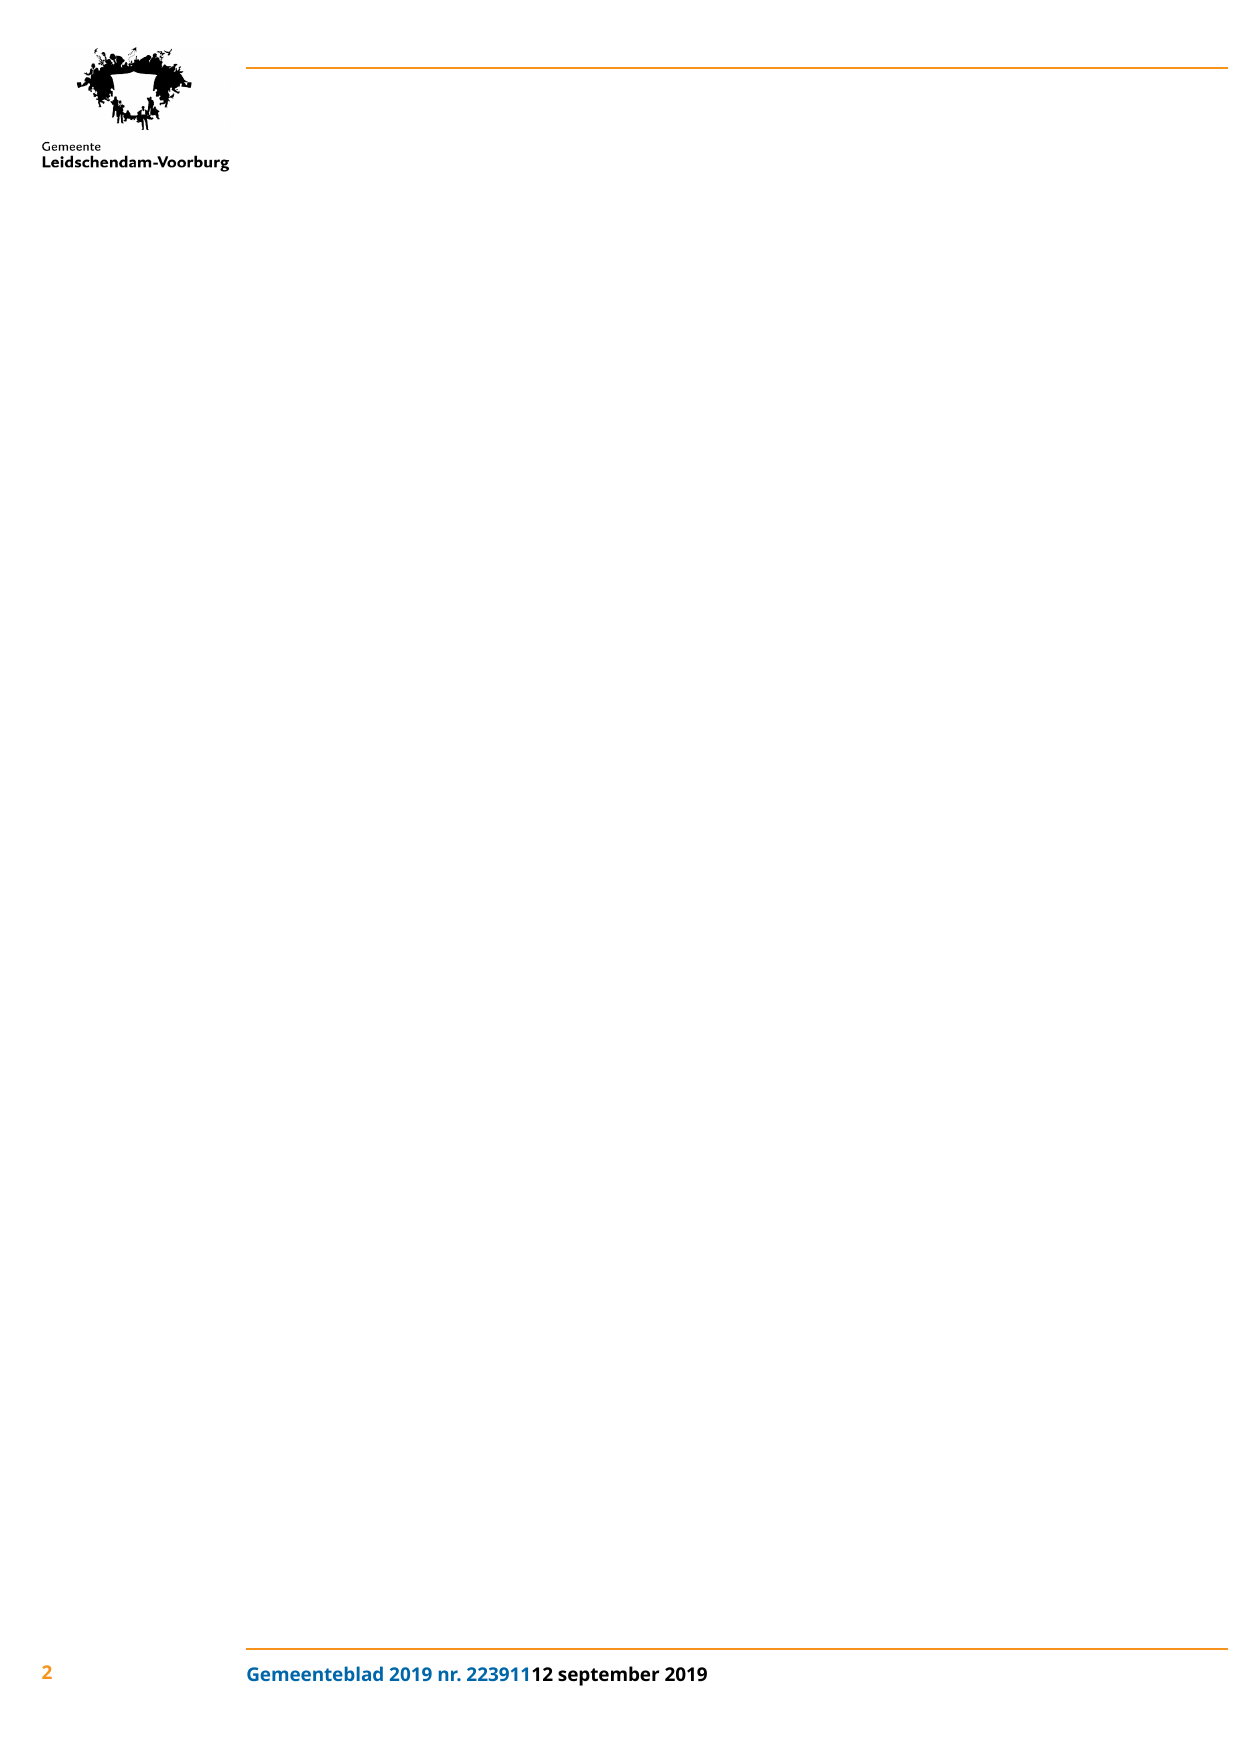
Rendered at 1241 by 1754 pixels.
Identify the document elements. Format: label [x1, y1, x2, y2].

picture [41, 47, 231, 172]
